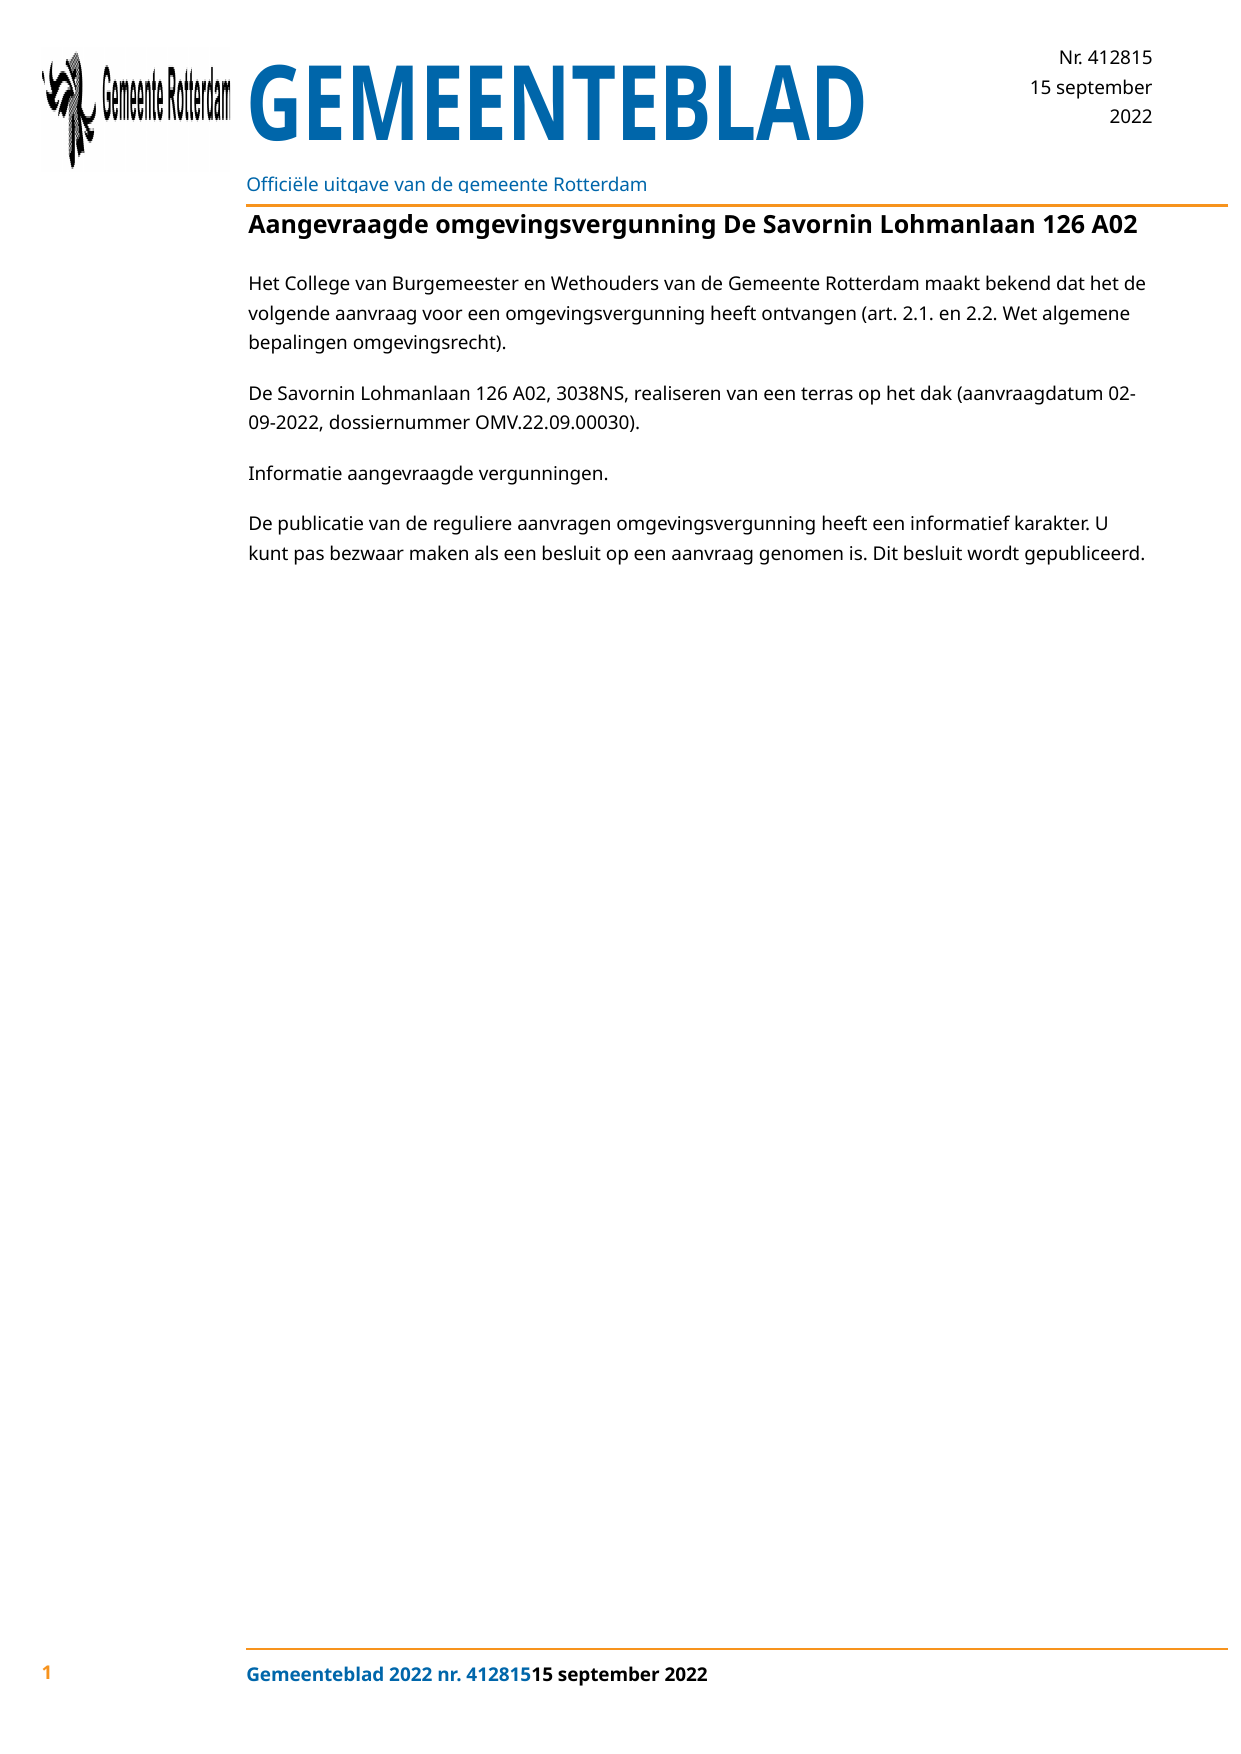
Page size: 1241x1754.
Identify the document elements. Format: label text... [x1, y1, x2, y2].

picture [41, 47, 231, 172]
text Aangevraagde omgevingsvergunning De Savornin Lohmanlaan 126 A02 [248, 207, 1152, 241]
text Het College van Burgemeester en Wethouders van de Gemeente Rotterdam maakt bekend dat het de volgende aanvraag voor een omgevingsvergunning heeft ontvangen (art. 2.1. en 2.2. Wet algemene bepalingen omgevingsrecht). [248, 270, 1152, 355]
text Informatie aangevraagde vergunningen. [248, 460, 1152, 486]
text De publicatie van de reguliere aanvragen omgevingsvergunning heeft een informatief karakter. U kunt pas bezwaar maken als een besluit op een aanvraag genomen is. Dit besluit wordt gepubliceerd. [248, 510, 1152, 566]
text De Savornin Lohmanlaan 126 A02, 3038NS, realiseren van een terras op het dak (aanvraagdatum 02-09-2022, dossiernummer OMV.22.09.00030). [248, 380, 1152, 435]
